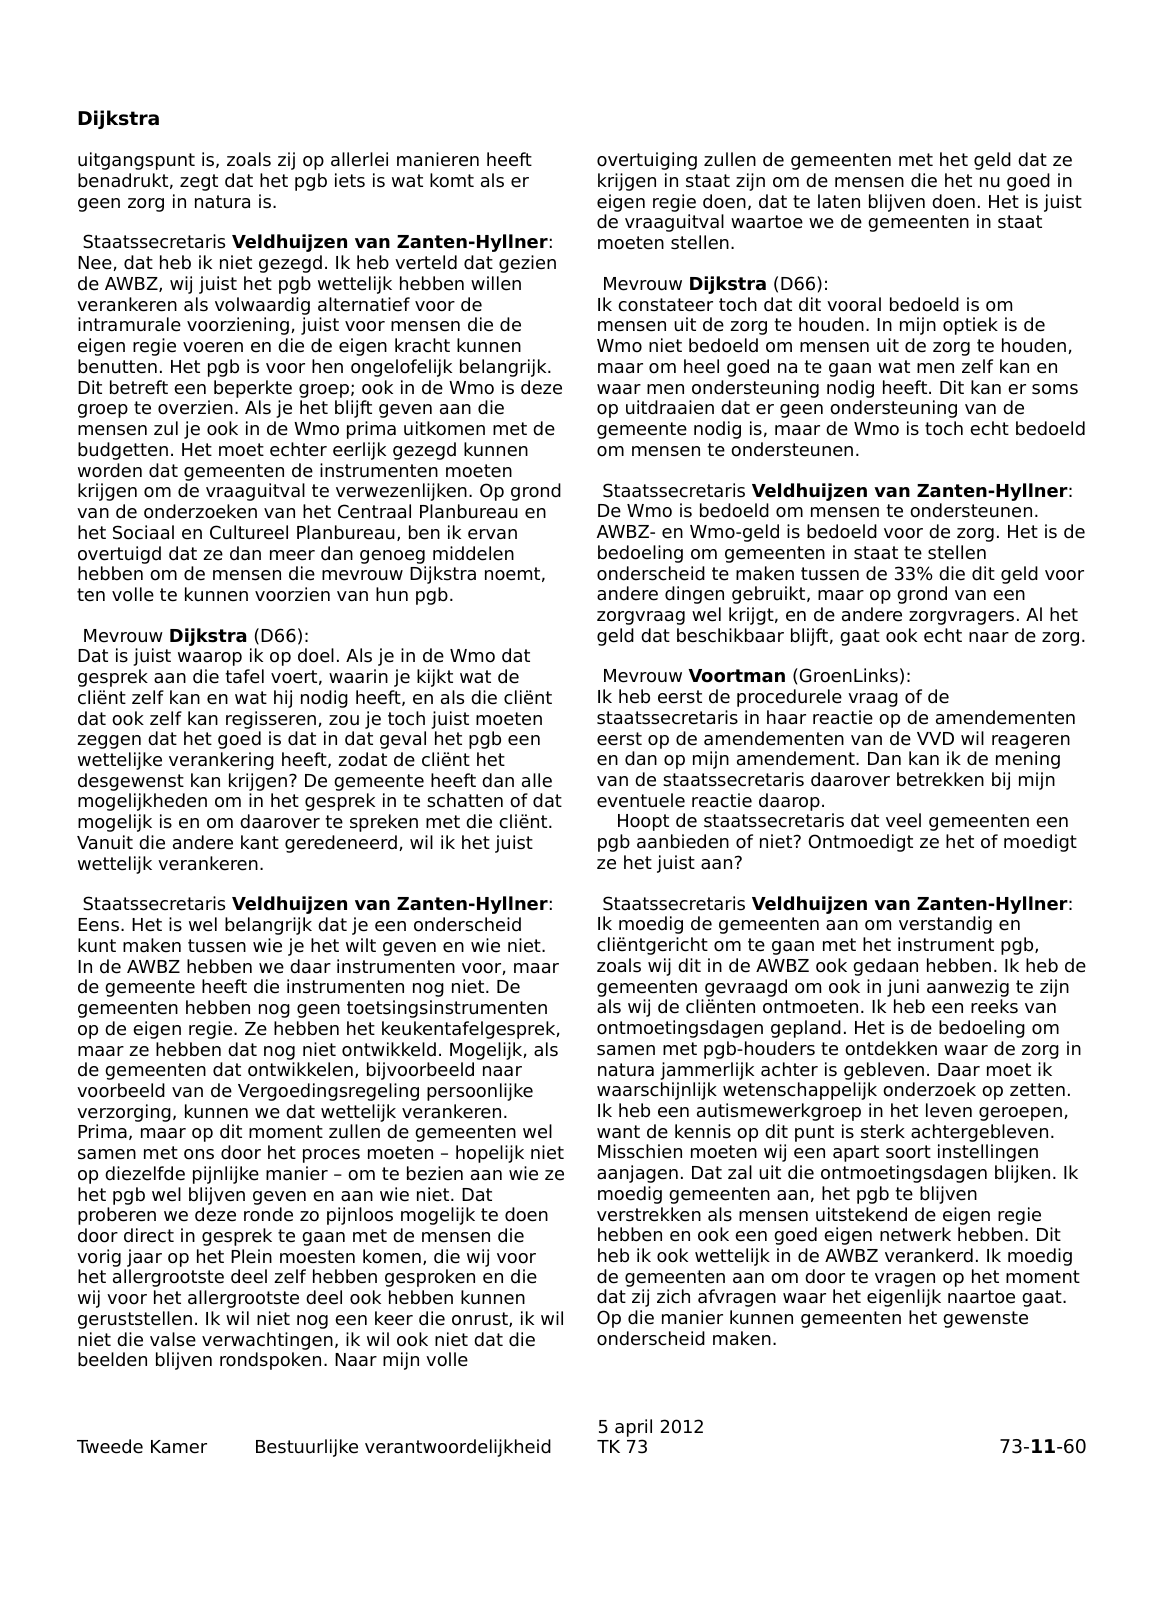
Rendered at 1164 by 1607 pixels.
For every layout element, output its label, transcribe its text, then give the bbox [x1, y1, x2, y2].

text De Wmo is bedoeld om mensen te ondersteunen. AWBZ- en Wmo-geld is bedoeld voor de zorg. Het is de bedoeling om gemeenten in staat te stellen onderscheid te maken tussen de 33% die dit geld voor andere dingen gebruikt, maar op grond van een zorgvraag wel krijgt, en de andere zorgvragers. Al het geld dat beschikbaar blijft, gaat ook echt naar de zorg. [596, 501, 1087, 646]
text Staatssecretaris Veldhuijzen van Zanten-Hyllner: [77, 894, 567, 915]
text Eens. Het is wel belangrijk dat je een onderscheid kunt maken tussen wie je het wilt geven en wie niet. In de AWBZ hebben we daar instrumenten voor, maar de gemeente heeft die instrumenten nog niet. De gemeenten hebben nog geen toetsingsinstrumenten op de eigen regie. Ze hebben het keukentafelgesprek, maar ze hebben dat nog niet ontwikkeld. Mogelijk, als de gemeenten dat ontwikkelen, bijvoorbeeld naar voorbeeld van de Vergoedingsregeling persoonlijke verzorging, kunnen we dat wettelijk verankeren. Prima, maar op dit moment zullen de gemeenten wel samen met ons door het proces moeten – hopelijk niet op diezelfde pijnlijke manier – om te bezien aan wie ze het pgb wel blijven geven en aan wie niet. Dat proberen we deze ronde zo pijnloos mogelijk te doen door direct in gesprek te gaan met de mensen die vorig jaar op het Plein moesten komen, die wij voor het allergrootste deel zelf hebben gesproken en die wij voor het allergrootste deel ook hebben kunnen geruststellen. Ik wil niet nog een keer die onrust, ik wil niet die valse verwachtingen, ik wil ook niet dat die beelden blijven rondspoken. Naar mijn volle [77, 915, 567, 1371]
text Mevrouw Dijkstra (D66): [596, 274, 1087, 294]
text overtuiging zullen de gemeenten met het geld dat ze krijgen in staat zijn om de mensen die het nu goed in eigen regie doen, dat te laten blijven doen. Het is juist de vraaguitval waartoe we de gemeenten in staat moeten stellen. [596, 150, 1087, 254]
text Dat is juist waarop ik op doel. Als je in de Wmo dat gesprek aan die tafel voert, waarin je kijkt wat de cliënt zelf kan en wat hij nodig heeft, en als die cliënt dat ook zelf kan regisseren, zou je toch juist moeten zeggen dat het goed is dat in dat geval het pgb een wettelijke verankering heeft, zodat de cliënt het desgewenst kan krijgen? De gemeente heeft dan alle mogelijkheden om in het gesprek in te schatten of dat mogelijk is en om daarover te spreken met die cliënt. Vanuit die andere kant geredeneerd, wil ik het juist wettelijk verankeren. [77, 646, 567, 874]
text Nee, dat heb ik niet gezegd. Ik heb verteld dat gezien de AWBZ, wij juist het pgb wettelijk hebben willen verankeren als volwaardig alternatief voor de intramurale voorziening, juist voor mensen die de eigen regie voeren en die de eigen kracht kunnen benutten. Het pgb is voor hen ongelofelijk belangrijk. Dit betreft een beperkte groep; ook in de Wmo is deze groep te overzien. Als je het blijft geven aan die mensen zul je ook in de Wmo prima uitkomen met de budgetten. Het moet echter eerlijk gezegd kunnen worden dat gemeenten de instrumenten moeten krijgen om de vraaguitval te verwezenlijken. Op grond van de onderzoeken van het Centraal Planbureau en het Sociaal en Cultureel Planbureau, ben ik ervan overtuigd dat ze dan meer dan genoeg middelen hebben om de mensen die mevrouw Dijkstra noemt, ten volle te kunnen voorzien van hun pgb. [77, 253, 567, 606]
text Ik heb eerst de procedurele vraag of de staatssecretaris in haar reactie op de amendementen eerst op de amendementen van de VVD wil reageren en dan op mijn amendement. Dan kan ik de mening van de staatssecretaris daarover betrekken bij mijn eventuele reactie daarop. [596, 687, 1087, 811]
text Staatssecretaris Veldhuijzen van Zanten-Hyllner: [596, 893, 1087, 914]
text Staatssecretaris Veldhuijzen van Zanten-Hyllner: [77, 232, 567, 253]
text Mevrouw Voortman (GroenLinks): [596, 666, 1087, 687]
text Mevrouw Dijkstra (D66): [77, 626, 567, 646]
text Hoopt de staatssecretaris dat veel gemeenten een pgb aanbieden of niet? Ontmoedigt ze het of moedigt ze het juist aan? [596, 811, 1087, 873]
text Staatssecretaris Veldhuijzen van Zanten-Hyllner: [596, 480, 1087, 501]
text uitgangspunt is, zoals zij op allerlei manieren heeft benadrukt, zegt dat het pgb iets is wat komt als er geen zorg in natura is. [77, 150, 567, 212]
text Ik constateer toch dat dit vooral bedoeld is om mensen uit de zorg te houden. In mijn optiek is de Wmo niet bedoeld om mensen uit de zorg te houden, maar om heel goed na te gaan wat men zelf kan en waar men ondersteuning nodig heeft. Dit kan er soms op uitdraaien dat er geen ondersteuning van de gemeente nodig is, maar de Wmo is toch echt bedoeld om mensen te ondersteunen. [596, 294, 1087, 460]
text Ik moedig de gemeenten aan om verstandig en cliëntgericht om te gaan met het instrument pgb, zoals wij dit in de AWBZ ook gedaan hebben. Ik heb de gemeenten gevraagd om ook in juni aanwezig te zijn als wij de cliënten ontmoeten. Ik heb een reeks van ontmoetingsdagen gepland. Het is de bedoeling om samen met pgb-houders te ontdekken waar de zorg in natura jammerlijk achter is gebleven. Daar moet ik waarschijnlijk wetenschappelijk onderzoek op zetten. Ik heb een autismewerkgroep in het leven geroepen, want de kennis op dit punt is sterk achtergebleven. Misschien moeten wij een apart soort instellingen aanjagen. Dat zal uit die ontmoetingsdagen blijken. Ik moedig gemeenten aan, het pgb te blijven verstrekken als mensen uitstekend de eigen regie hebben en ook een goed eigen netwerk hebben. Dit heb ik ook wettelijk in de AWBZ verankerd. Ik moedig de gemeenten aan om door te vragen op het moment dat zij zich afvragen waar het eigenlijk naartoe gaat. Op die manier kunnen gemeenten het gewenste onderscheid maken. [596, 914, 1087, 1349]
